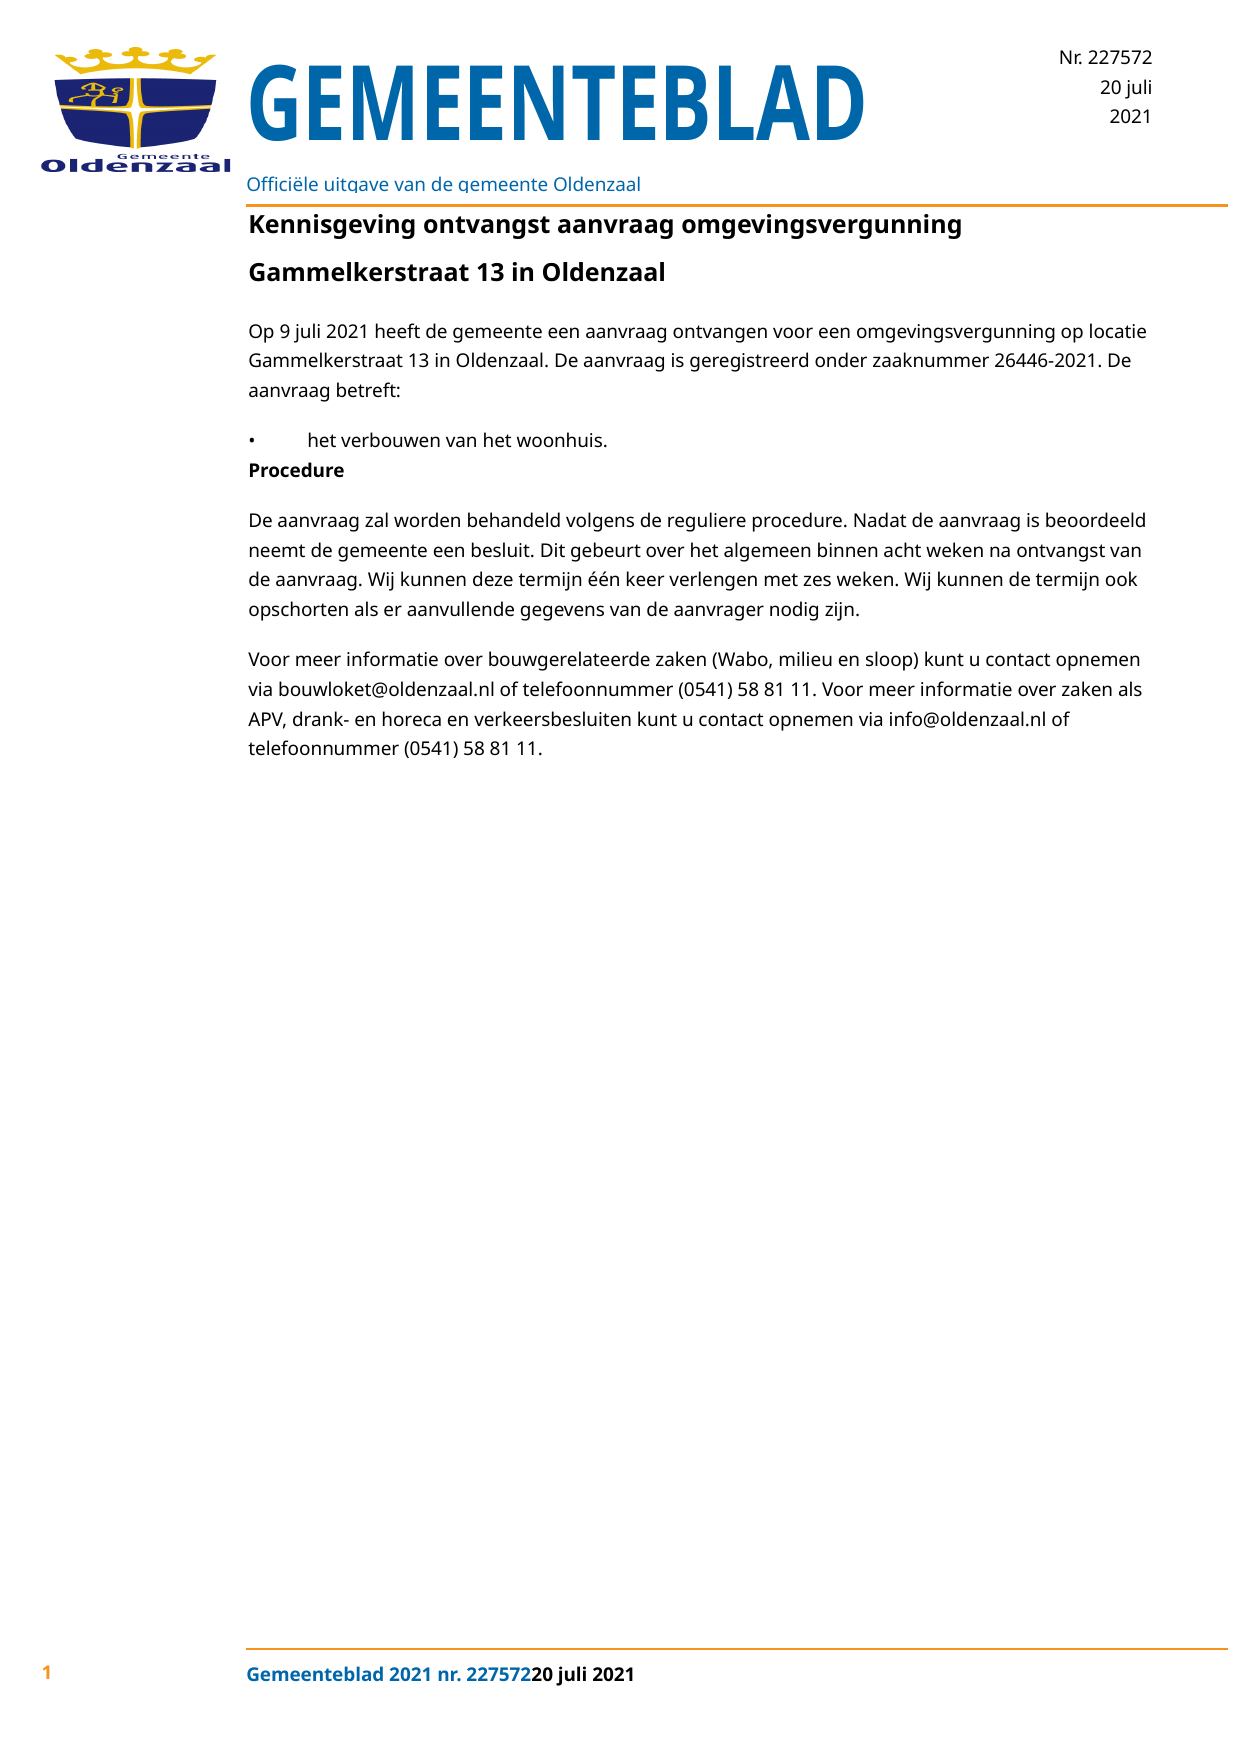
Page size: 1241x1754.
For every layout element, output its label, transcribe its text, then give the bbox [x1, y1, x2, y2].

text Kennisgeving ontvangst aanvraag omgevingsvergunning Gammelkerstraat 13 in Oldenzaal [248, 207, 1152, 288]
text De aanvraag zal worden behandeld volgens de reguliere procedure. Nadat de aanvraag is beoordeeld neemt de gemeente een besluit. Dit gebeurt over het algemeen binnen acht weken na ontvangst van de aanvraag. Wij kunnen deze termijn één keer verlengen met zes weken. Wij kunnen de termijn ook opschorten als er aanvullende gegevens van de aanvrager nodig zijn. [248, 507, 1152, 622]
text Voor meer informatie over bouwgerelateerde zaken (Wabo, milieu en sloop) kunt u contact opnemen via bouwloket@oldenzaal.nl of telefoonnummer (0541) 58 81 11. Voor meer informatie over zaken als APV, drank- en horeca en verkeersbesluiten kunt u contact opnemen via info@oldenzaal.nl of telefoonnummer (0541) 58 81 11. [248, 647, 1152, 761]
text Procedure [248, 457, 1152, 483]
picture [41, 47, 231, 172]
list het verbouwen van het woonhuis. [248, 427, 1152, 453]
text Op 9 juli 2021 heeft de gemeente een aanvraag ontvangen voor een omgevingsvergunning op locatie Gammelkerstraat 13 in Oldenzaal. De aanvraag is geregistreerd onder zaaknummer 26446-2021. De aanvraag betreft: [248, 318, 1152, 403]
